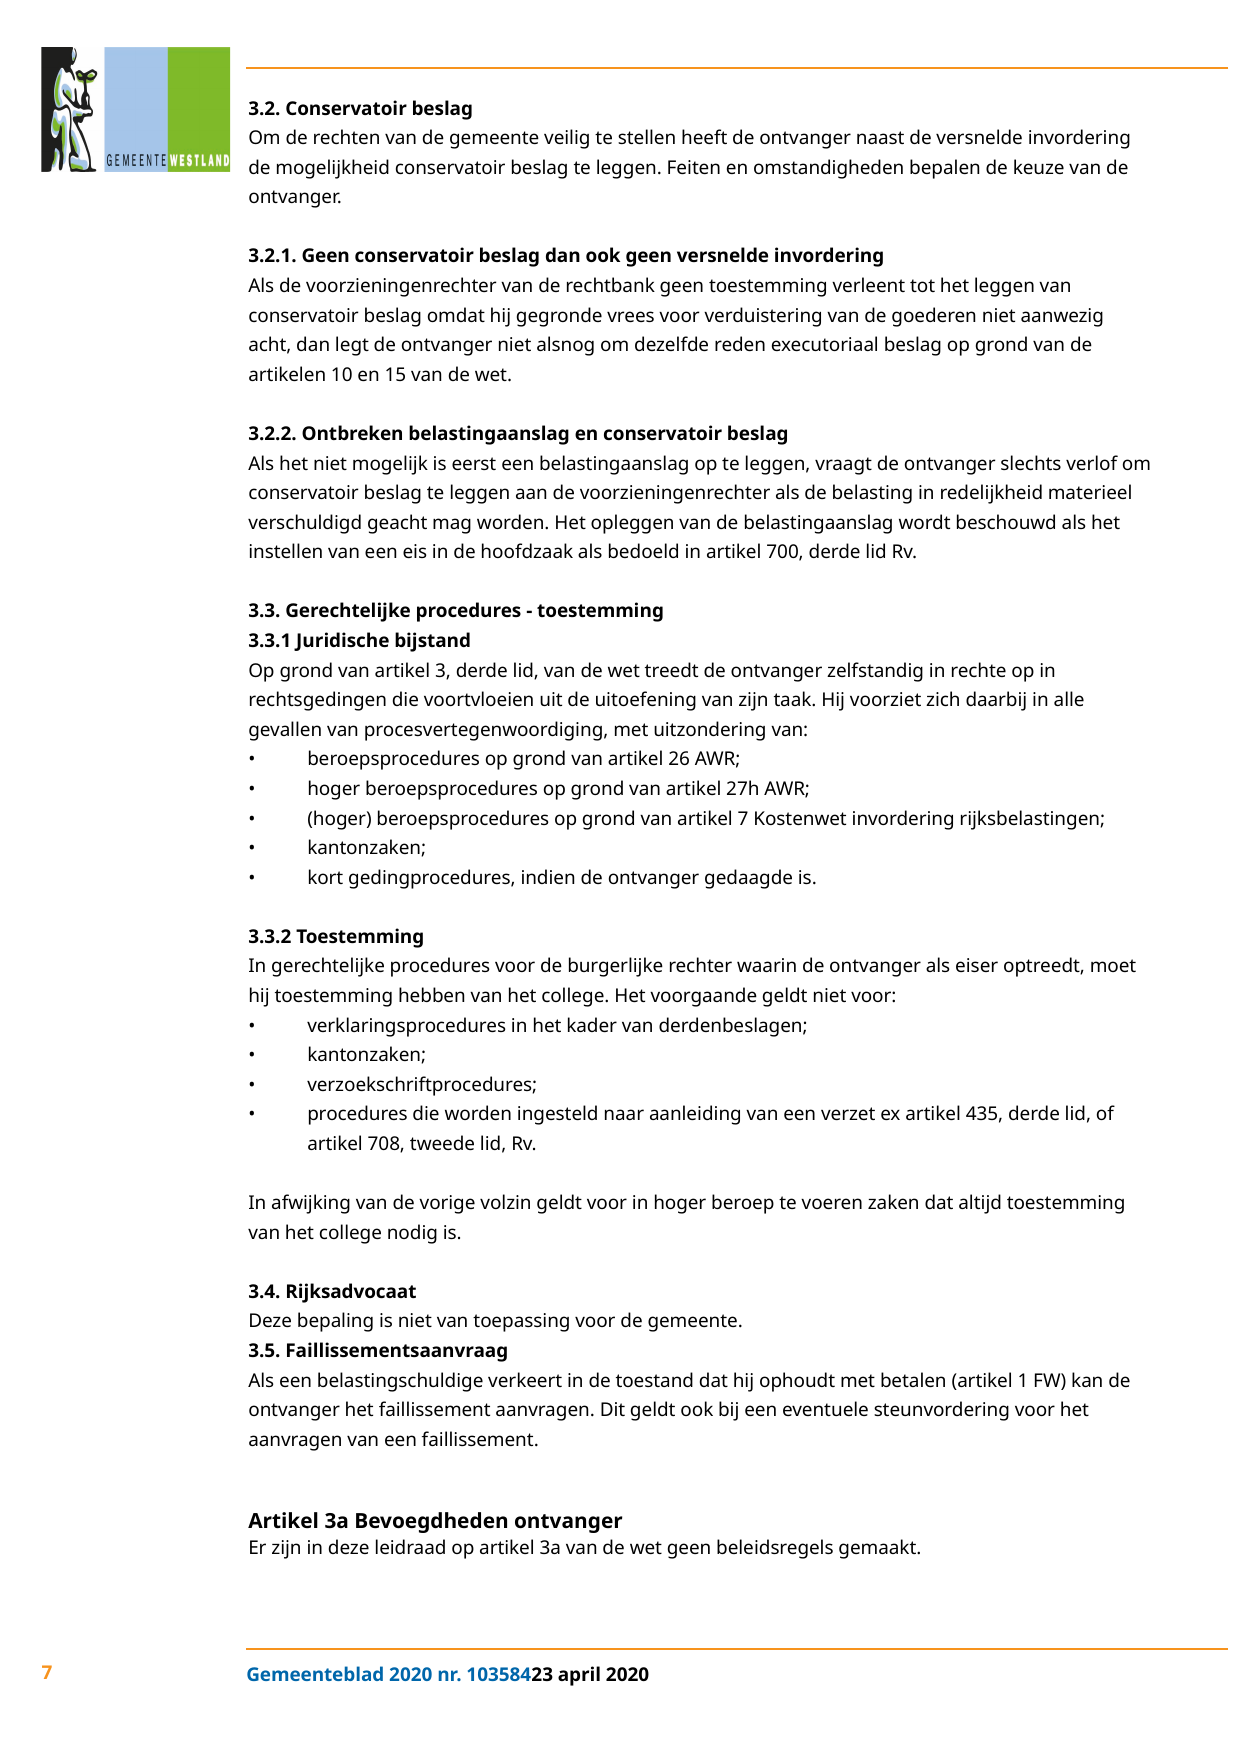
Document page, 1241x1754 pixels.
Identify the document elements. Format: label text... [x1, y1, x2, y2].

text Artikel 3a Bevoegdheden ontvanger [248, 1506, 1152, 1534]
text 3.3.1 Juridische bijstand [248, 627, 1152, 653]
text Als het niet mogelijk is eerst een belastingaanslag op te leggen, vraagt de ontvanger slechts verlof om conservatoir beslag te leggen aan de voorzieningenrechter als de belasting in redelijkheid materieel verschuldigd geacht mag worden. Het opleggen van de belastingaanslag wordt beschouwd als het instellen van een eis in de hoofdzaak als bedoeld in artikel 700, derde lid Rv. [248, 450, 1152, 564]
list hoger beroepsprocedures op grond van artikel 27h AWR; [248, 775, 1152, 801]
text In afwijking van de vorige volzin geldt voor in hoger beroep te voeren zaken dat altijd toestemming van het college nodig is. [248, 1189, 1152, 1245]
text 3.3. Gerechtelijke procedures - toestemming [248, 598, 1152, 623]
text Als de voorzieningenrechter van de rechtbank geen toestemming verleent tot het leggen van conservatoir beslag omdat hij gegronde vrees voor verduistering van de goederen niet aanwezig acht, dan legt de ontvanger niet alsnog om dezelfde reden executoriaal beslag op grond van de artikelen 10 en 15 van de wet. [248, 272, 1152, 387]
text 3.3.2 Toestemming [248, 923, 1152, 949]
text Er zijn in deze leidraad op artikel 3a van de wet geen beleidsregels gemaakt. [248, 1534, 1152, 1560]
text 3.4. Rijksadvocaat [248, 1278, 1152, 1304]
picture [41, 47, 231, 172]
text 3.5. Faillissementsaanvraag [248, 1337, 1152, 1363]
text In gerechtelijke procedures voor de burgerlijke rechter waarin de ontvanger als eiser optreedt, moet hij toestemming hebben van het college. Het voorgaande geldt niet voor: [248, 953, 1152, 1008]
text Deze bepaling is niet van toepassing voor de gemeente. [248, 1308, 1152, 1333]
text Om de rechten van de gemeente veilig te stellen heeft de ontvanger naast de versnelde invordering de mogelijkheid conservatoir beslag te leggen. Feiten en omstandigheden bepalen de keuze van de ontvanger. [248, 124, 1152, 209]
list procedures die worden ingesteld naar aanleiding van een verzet ex artikel 435, derde lid, of artikel 708, tweede lid, Rv. [248, 1101, 1152, 1156]
list kantonzaken; [248, 1041, 1152, 1067]
list verklaringsprocedures in het kader van derdenbeslagen; [248, 1012, 1152, 1038]
list kort gedingprocedures, indien de ontvanger gedaagde is. [248, 864, 1152, 890]
list beroepsprocedures op grond van artikel 26 AWR; [248, 746, 1152, 771]
list kantonzaken; [248, 834, 1152, 860]
text 3.2. Conservatoir beslag [248, 95, 1152, 121]
text Als een belastingschuldige verkeert in de toestand dat hij ophoudt met betalen (artikel 1 FW) kan de ontvanger het faillissement aanvragen. Dit geldt ook bij een eventuele steunvordering voor het aanvragen van een faillissement. [248, 1367, 1152, 1452]
text 3.2.2. Ontbreken belastingaanslag en conservatoir beslag [248, 420, 1152, 446]
text 3.2.1. Geen conservatoir beslag dan ook geen versnelde invordering [248, 243, 1152, 268]
text Op grond van artikel 3, derde lid, van de wet treedt de ontvanger zelfstandig in rechte op in rechtsgedingen die voortvloeien uit de uitoefening van zijn taak. Hij voorziet zich daarbij in alle gevallen van procesvertegenwoordiging, met uitzondering van: [248, 657, 1152, 742]
list (hoger) beroepsprocedures op grond van artikel 7 Kostenwet invordering rijksbelastingen; [248, 805, 1152, 831]
list verzoekschriftprocedures; [248, 1071, 1152, 1097]
